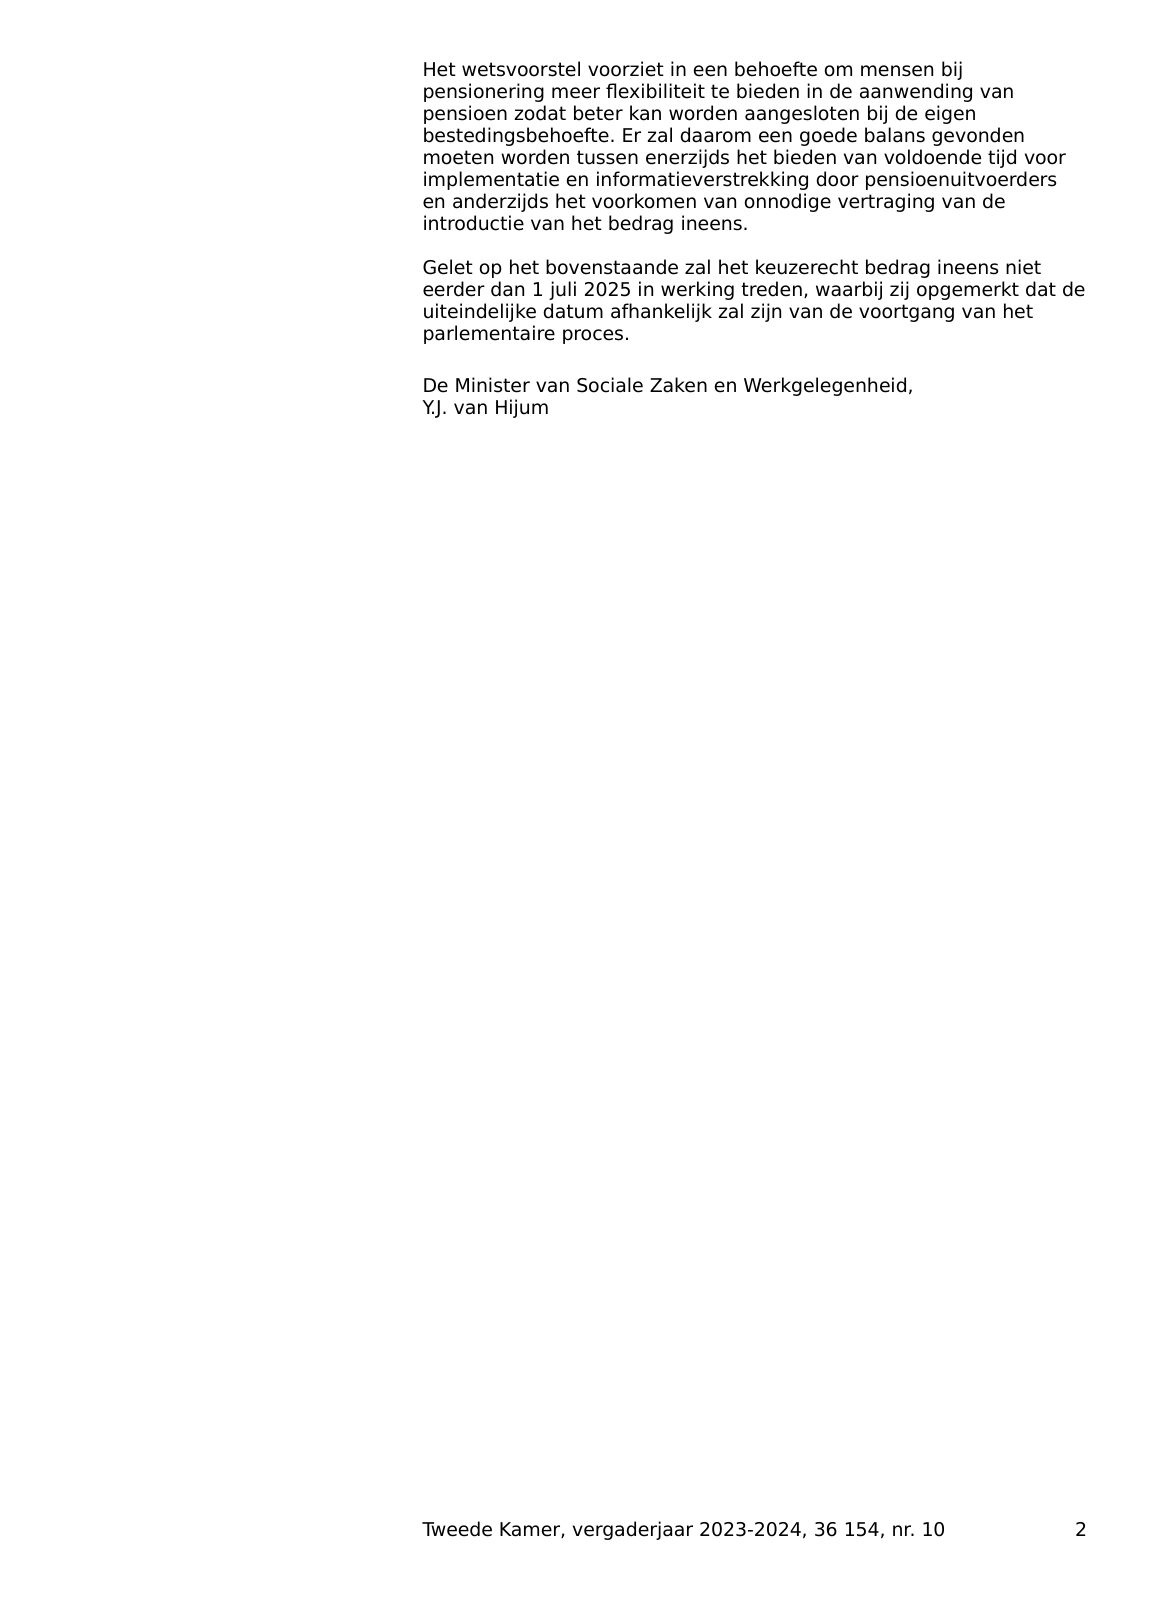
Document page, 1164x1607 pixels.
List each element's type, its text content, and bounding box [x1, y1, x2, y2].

text Gelet op het bovenstaande zal het keuzerecht bedrag ineens niet eerder dan 1 juli 2025 in werking treden, waarbij zij opgemerkt dat de uiteindelijke datum afhankelijk zal zijn van de voortgang van het parlementaire proces. [422, 257, 1087, 345]
text Het wetsvoorstel voorziet in een behoefte om mensen bij pensionering meer flexibiliteit te bieden in de aanwending van pensioen zodat beter kan worden aangesloten bij de eigen bestedingsbehoefte. Er zal daarom een goede balans gevonden moeten worden tussen enerzijds het bieden van voldoende tijd voor implementatie en informatieverstrekking door pensioenuitvoerders en anderzijds het voorkomen van onnodige vertraging van de introductie van het bedrag ineens. [422, 59, 1087, 235]
text De Minister van Sociale Zaken en Werkgelegenheid, Y.J. van Hijum [422, 375, 1087, 419]
